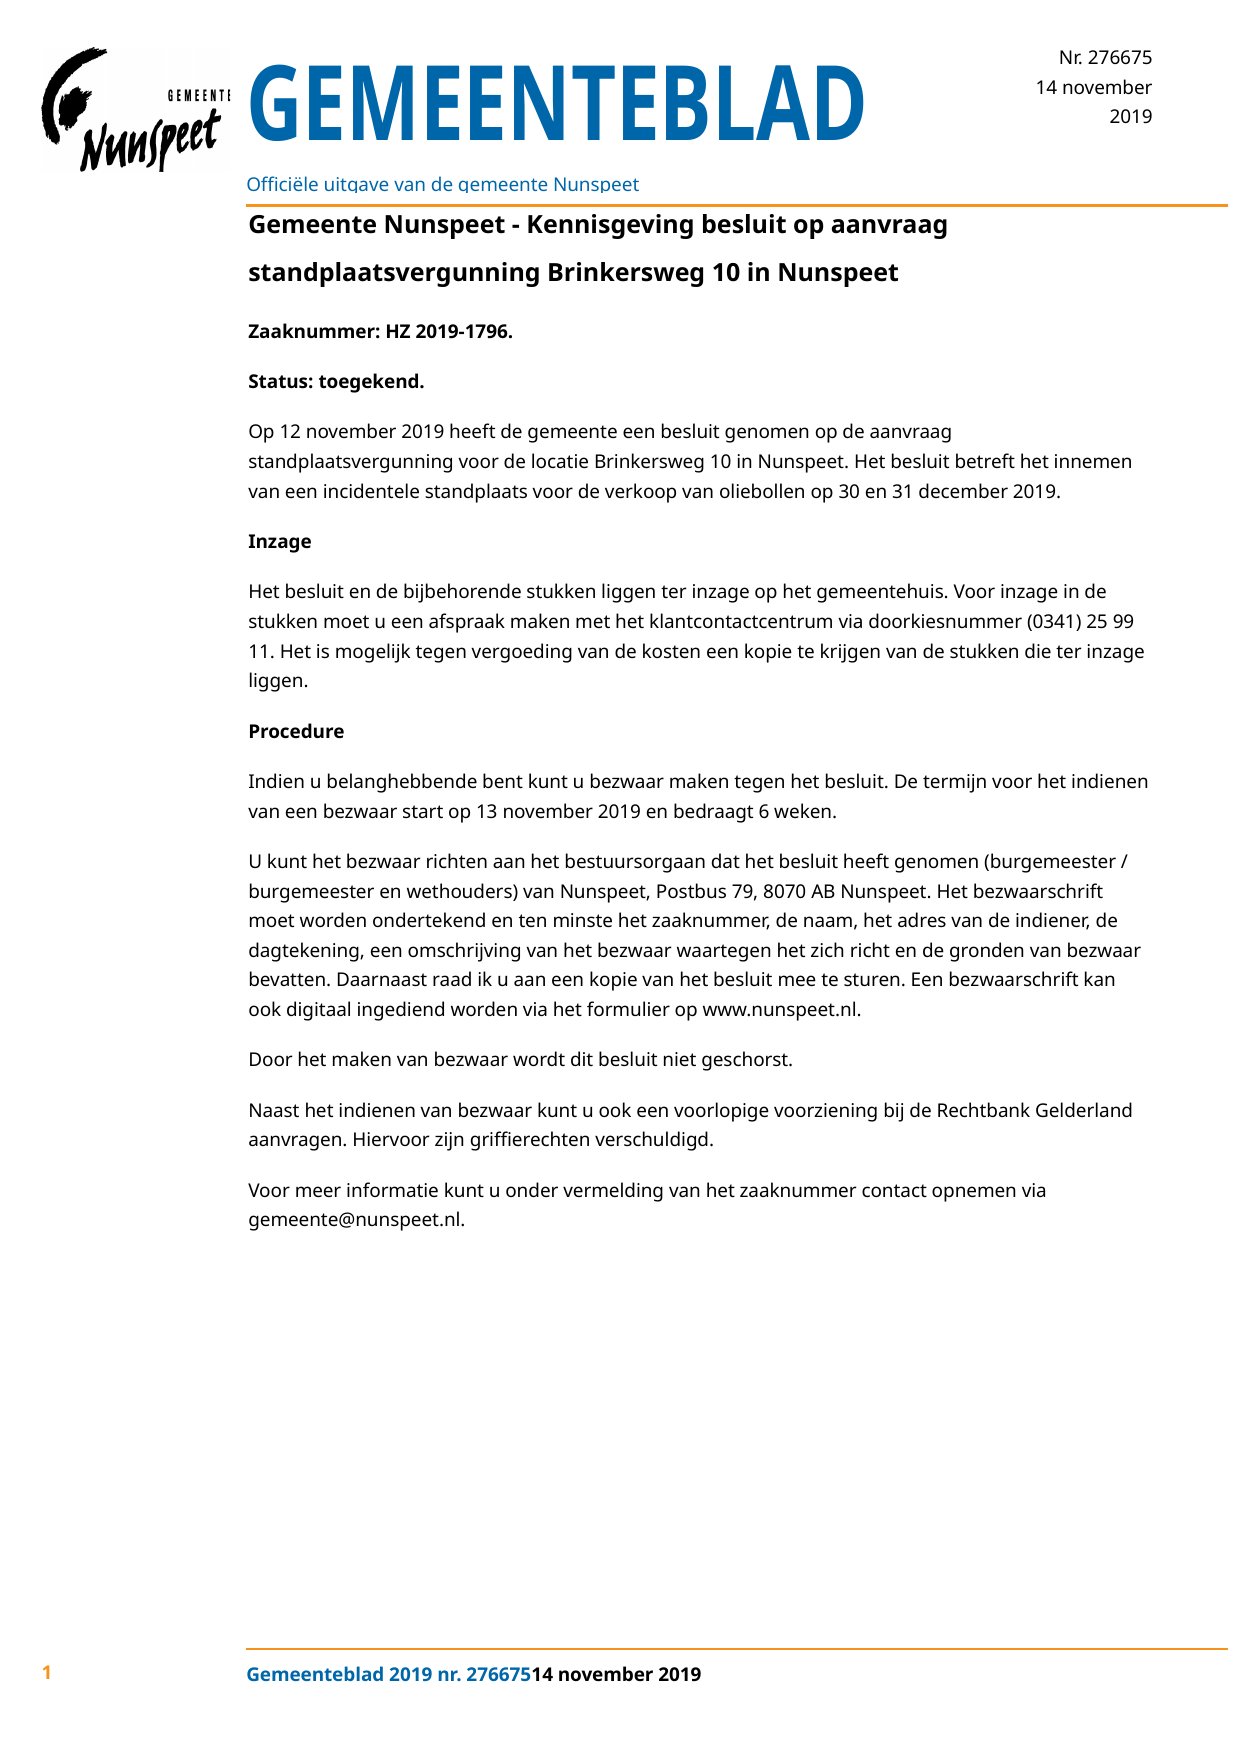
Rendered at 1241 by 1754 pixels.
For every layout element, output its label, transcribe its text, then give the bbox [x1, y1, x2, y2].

text U kunt het bezwaar richten aan het bestuursorgaan dat het besluit heeft genomen (burgemeester / burgemeester en wethouders) van Nunspeet, Postbus 79, 8070 AB Nunspeet. Het bezwaarschrift moet worden ondertekend en ten minste het zaaknummer, de naam, het adres van de indiener, de dagtekening, een omschrijving van het bezwaar waartegen het zich richt en de gronden van bezwaar bevatten. Daarnaast raad ik u aan een kopie van het besluit mee te sturen. Een bezwaarschrift kan ook digitaal ingediend worden via het formulier op www.nunspeet.nl. [248, 848, 1152, 1022]
text Indien u belanghebbende bent kunt u bezwaar maken tegen het besluit. De termijn voor het indienen van een bezwaar start op 13 november 2019 en bedraagt 6 weken. [248, 768, 1152, 824]
text Op 12 november 2019 heeft de gemeente een besluit genomen op de aanvraag standplaatsvergunning voor de locatie Brinkersweg 10 in Nunspeet. Het besluit betreft het innemen van een incidentele standplaats voor de verkoop van oliebollen op 30 en 31 december 2019. [248, 419, 1152, 504]
text Status: toegekend. [248, 368, 1152, 394]
text Gemeente Nunspeet - Kennisgeving besluit op aanvraag standplaatsvergunning Brinkersweg 10 in Nunspeet [248, 207, 1152, 288]
text Inzage [248, 528, 1152, 554]
text Voor meer informatie kunt u onder vermelding van het zaaknummer contact opnemen via gemeente@nunspeet.nl. [248, 1177, 1152, 1232]
text Naast het indienen van bezwaar kunt u ook een voorlopige voorziening bij de Rechtbank Gelderland aanvragen. Hiervoor zijn griffierechten verschuldigd. [248, 1097, 1152, 1152]
text Het besluit en de bijbehorende stukken liggen ter inzage op het gemeentehuis. Voor inzage in de stukken moet u een afspraak maken met het klantcontactcentrum via doorkiesnummer (0341) 25 99 11. Het is mogelijk tegen vergoeding van de kosten een kopie te krijgen van de stukken die ter inzage liggen. [248, 579, 1152, 693]
text Door het maken van bezwaar wordt dit besluit niet geschorst. [248, 1047, 1152, 1072]
text Procedure [248, 718, 1152, 744]
text Zaaknummer: HZ 2019-1796. [248, 318, 1152, 344]
picture [41, 47, 231, 172]
